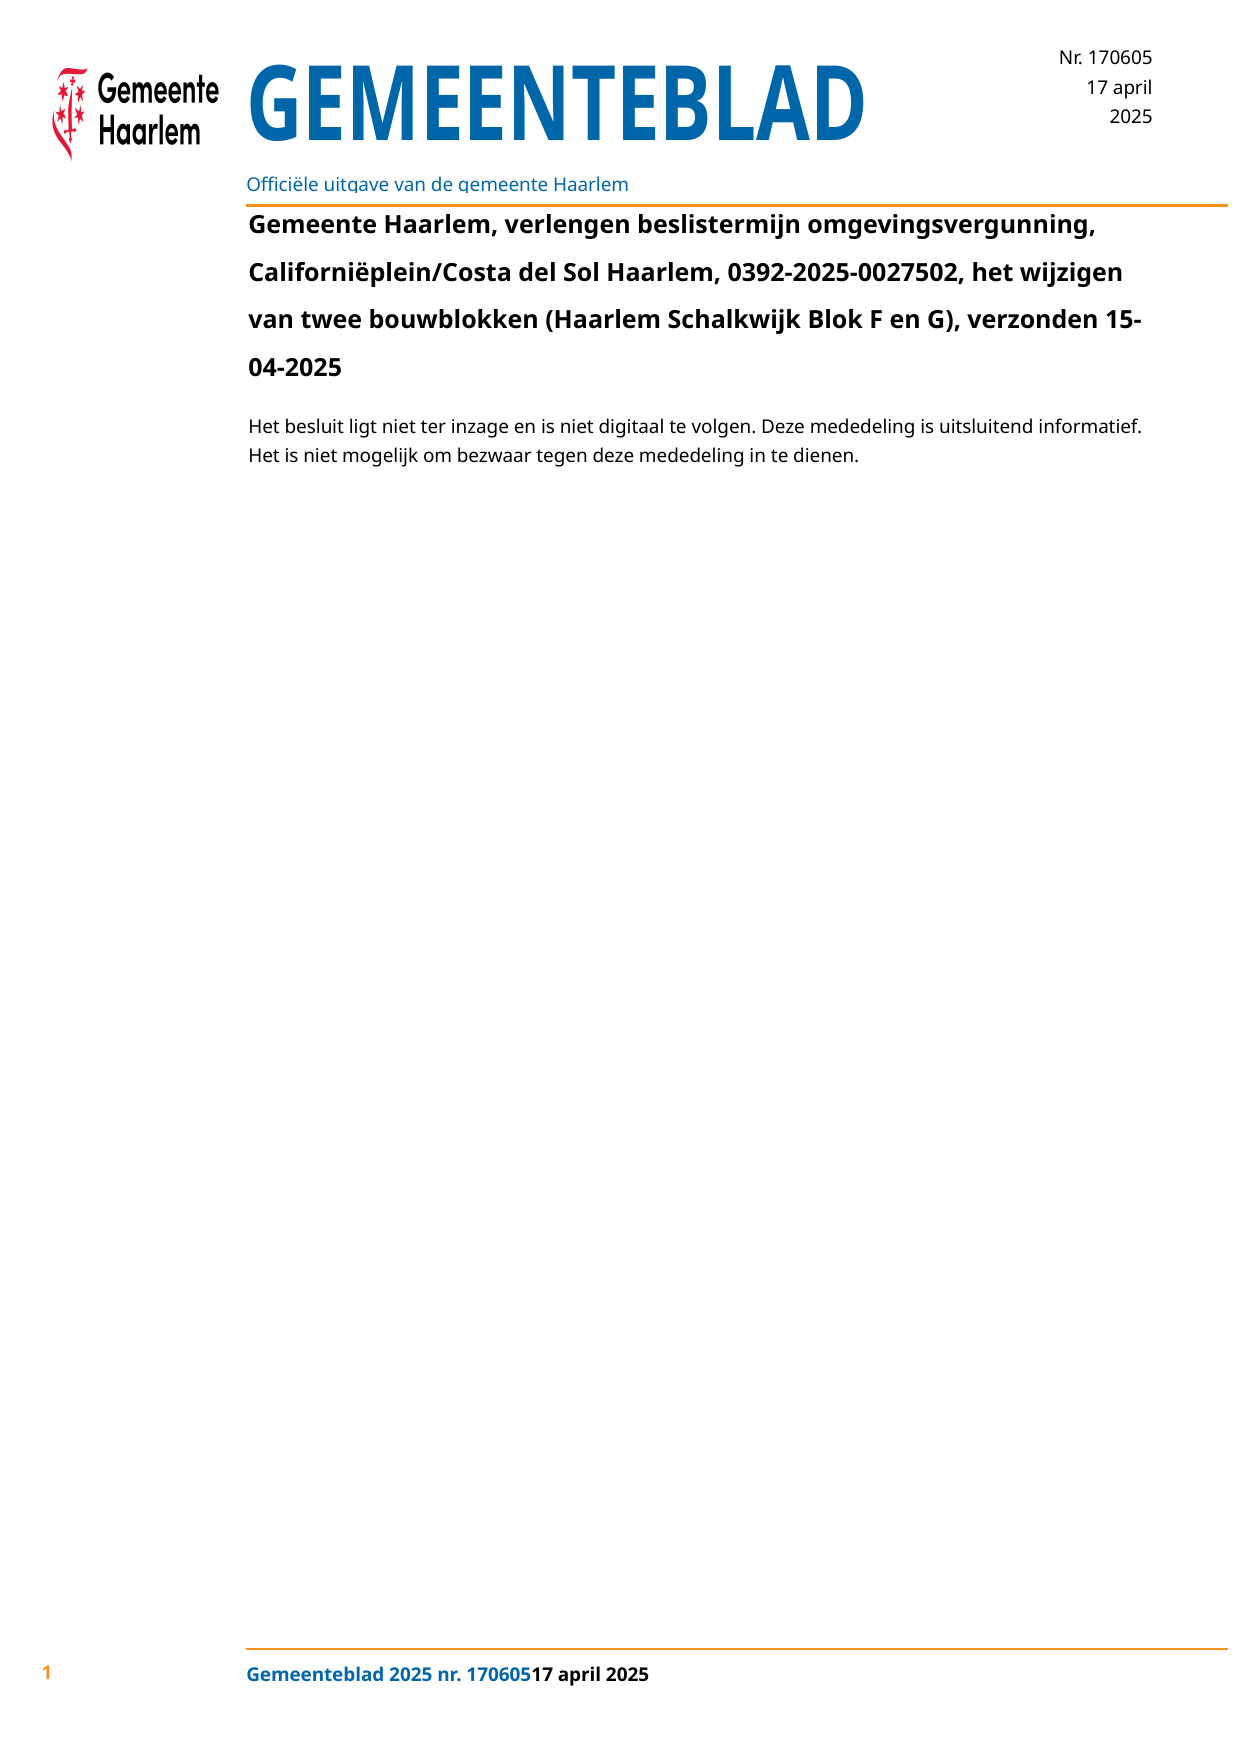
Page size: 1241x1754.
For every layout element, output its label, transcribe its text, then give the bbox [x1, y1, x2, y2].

text Gemeente Haarlem, verlengen beslistermijn omgevingsvergunning, Californiëplein/Costa del Sol Haarlem, 0392-2025-0027502, het wijzigen van twee bouwblokken (Haarlem Schalkwijk Blok F en G), verzonden 15-04-2025 [248, 207, 1152, 384]
text Het besluit ligt niet ter inzage en is niet digitaal te volgen. Deze mededeling is uitsluitend informatief. Het is niet mogelijk om bezwaar tegen deze mededeling in te dienen. [248, 413, 1152, 468]
picture [41, 47, 231, 172]
